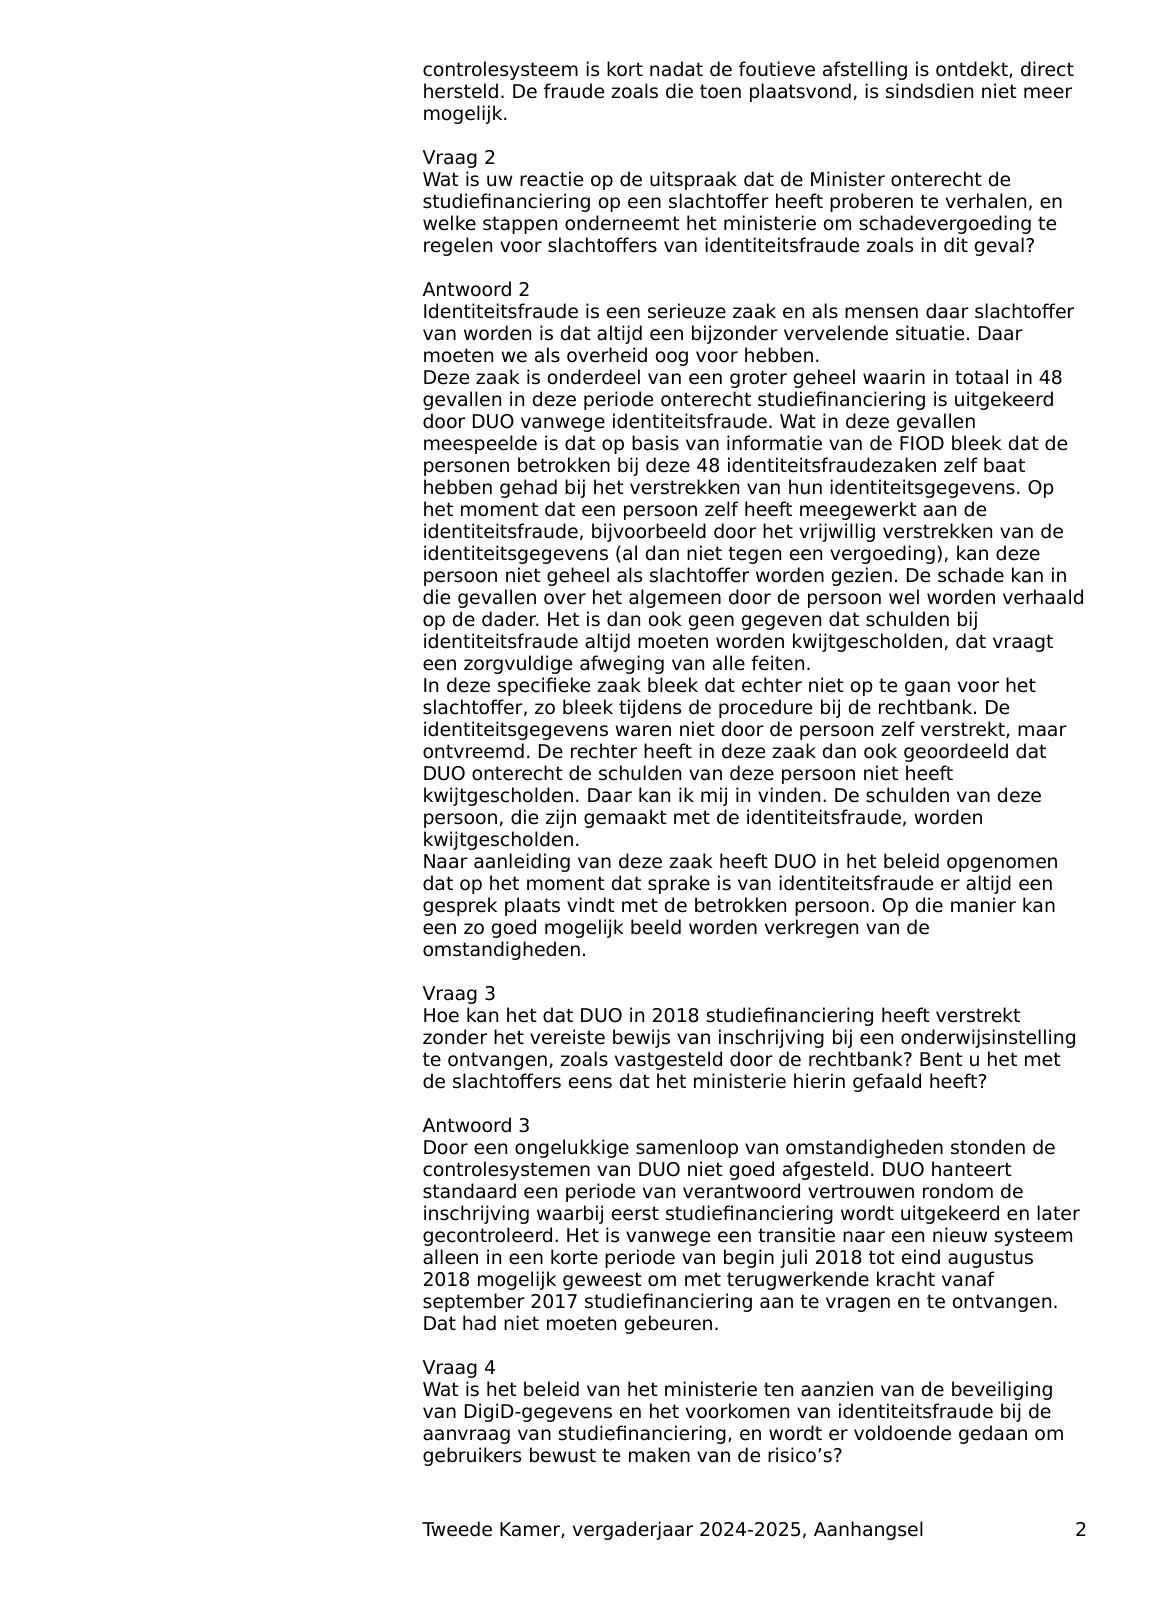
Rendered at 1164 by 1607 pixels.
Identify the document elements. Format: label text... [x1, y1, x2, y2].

text Hoe kan het dat DUO in 2018 studiefinanciering heeft verstrekt zonder het vereiste bewijs van inschrijving bij een onderwijsinstelling te ontvangen, zoals vastgesteld door de rechtbank? Bent u het met de slachtoffers eens dat het ministerie hierin gefaald heeft? [422, 1005, 1087, 1093]
text Wat is uw reactie op de uitspraak dat de Minister onterecht de studiefinanciering op een slachtoffer heeft proberen te verhalen, en welke stappen onderneemt het ministerie om schadevergoeding te regelen voor slachtoffers van identiteitsfraude zoals in dit geval? [422, 169, 1087, 257]
text Antwoord 3 [422, 1115, 1087, 1137]
text Door een ongelukkige samenloop van omstandigheden stonden de controlesystemen van DUO niet goed afgesteld. DUO hanteert standaard een periode van verantwoord vertrouwen rondom de inschrijving waarbij eerst studiefinanciering wordt uitgekeerd en later gecontroleerd. Het is vanwege een transitie naar een nieuw systeem alleen in een korte periode van begin juli 2018 tot eind augustus 2018 mogelijk geweest om met terugwerkende kracht vanaf september 2017 studiefinanciering aan te vragen en te ontvangen. Dat had niet moeten gebeuren. [422, 1137, 1087, 1335]
text controlesysteem is kort nadat de foutieve afstelling is ontdekt, direct hersteld. De fraude zoals die toen plaatsvond, is sindsdien niet meer mogelijk. [422, 59, 1087, 125]
text Identiteitsfraude is een serieuze zaak en als mensen daar slachtoffer van worden is dat altijd een bijzonder vervelende situatie. Daar moeten we als overheid oog voor hebben. [422, 301, 1087, 367]
text Vraag 3 [422, 983, 1087, 1005]
text Vraag 4 [422, 1357, 1087, 1379]
text Deze zaak is onderdeel van een groter geheel waarin in totaal in 48 gevallen in deze periode onterecht studiefinanciering is uitgekeerd door DUO vanwege identiteitsfraude. Wat in deze gevallen meespeelde is dat op basis van informatie van de FIOD bleek dat de personen betrokken bij deze 48 identiteitsfraudezaken zelf baat hebben gehad bij het verstrekken van hun identiteitsgegevens. Op het moment dat een persoon zelf heeft meegewerkt aan de identiteitsfraude, bijvoorbeeld door het vrijwillig verstrekken van de identiteitsgegevens (al dan niet tegen een vergoeding), kan deze persoon niet geheel als slachtoffer worden gezien. De schade kan in die gevallen over het algemeen door de persoon wel worden verhaald op de dader. Het is dan ook geen gegeven dat schulden bij identiteitsfraude altijd moeten worden kwijtgescholden, dat vraagt een zorgvuldige afweging van alle feiten. [422, 367, 1087, 675]
text Antwoord 2 [422, 279, 1087, 301]
text In deze specifieke zaak bleek dat echter niet op te gaan voor het slachtoffer, zo bleek tijdens de procedure bij de rechtbank. De identiteitsgegevens waren niet door de persoon zelf verstrekt, maar ontvreemd. De rechter heeft in deze zaak dan ook geoordeeld dat DUO onterecht de schulden van deze persoon niet heeft kwijtgescholden. Daar kan ik mij in vinden. De schulden van deze persoon, die zijn gemaakt met de identiteitsfraude, worden kwijtgescholden. [422, 675, 1087, 851]
text Naar aanleiding van deze zaak heeft DUO in het beleid opgenomen dat op het moment dat sprake is van identiteitsfraude er altijd een gesprek plaats vindt met de betrokken persoon. Op die manier kan een zo goed mogelijk beeld worden verkregen van de omstandigheden. [422, 851, 1087, 961]
text Vraag 2 [422, 147, 1087, 169]
text Wat is het beleid van het ministerie ten aanzien van de beveiliging van DigiD-gegevens en het voorkomen van identiteitsfraude bij de aanvraag van studiefinanciering, en wordt er voldoende gedaan om gebruikers bewust te maken van de risico’s? [422, 1379, 1087, 1467]
